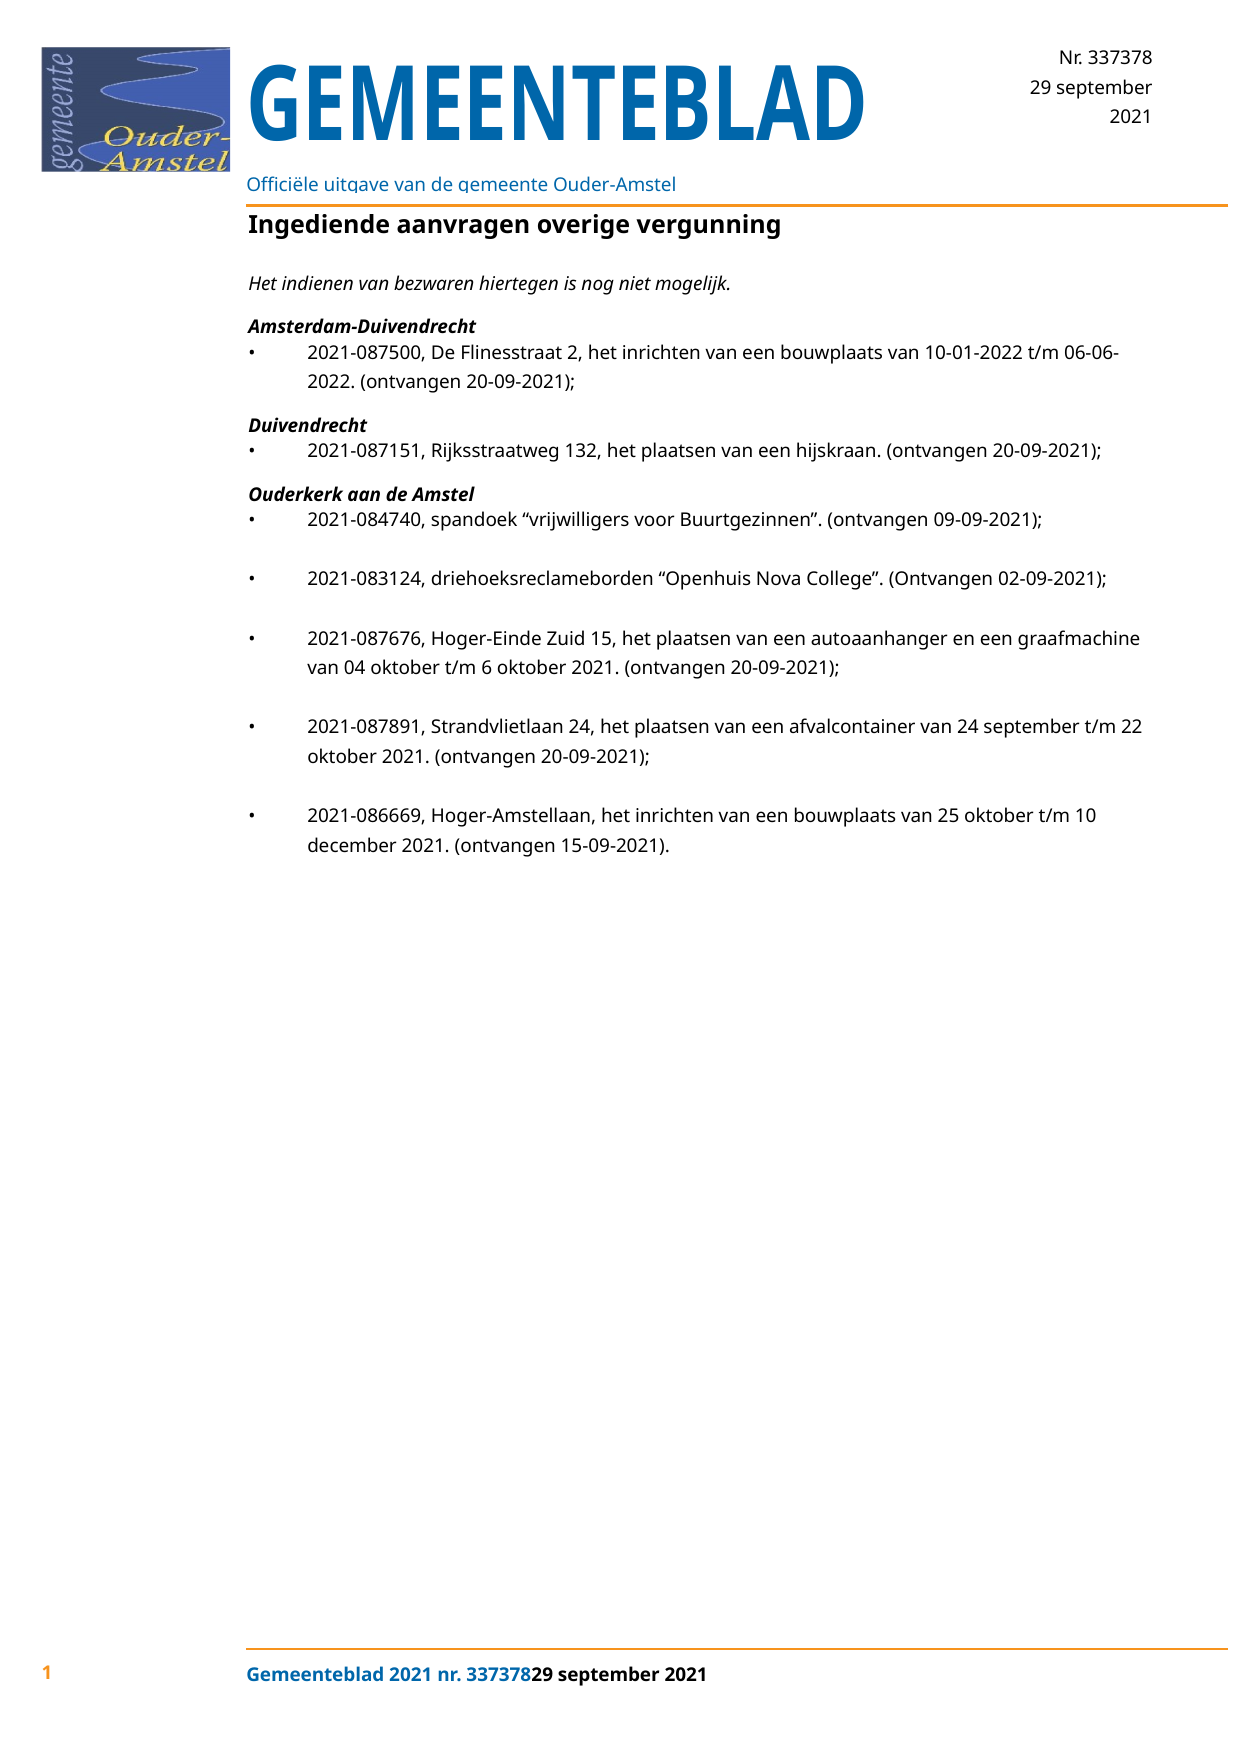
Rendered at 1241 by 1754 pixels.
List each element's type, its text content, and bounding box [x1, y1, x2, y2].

list 2021-086669, Hoger-Amstellaan, het inrichten van een bouwplaats van 25 oktober t/m 10 december 2021. (ontvangen 15-09-2021). [248, 802, 1152, 858]
picture [41, 47, 231, 172]
list 2021-084740, spandoek “vrijwilligers voor Buurtgezinnen”. (ontvangen 09-09-2021); [248, 506, 1152, 532]
text Amsterdam-Duivendrecht [248, 313, 1152, 339]
list 2021-087500, De Flinesstraat 2, het inrichten van een bouwplaats van 10-01-2022 t/m 06-06-2022. (ontvangen 20-09-2021); [248, 339, 1152, 394]
text Duivendrecht [248, 412, 1152, 438]
list 2021-087891, Strandvlietlaan 24, het plaatsen van een afvalcontainer van 24 september t/m 22 oktober 2021. (ontvangen 20-09-2021); [248, 713, 1152, 769]
list 2021-087151, Rijksstraatweg 132, het plaatsen van een hijskraan. (ontvangen 20-09-2021); [248, 438, 1152, 463]
text Het indienen van bezwaren hiertegen is nog niet mogelijk. [248, 270, 1152, 296]
list 2021-087676, Hoger-Einde Zuid 15, het plaatsen van een autoaanhanger en een graafmachine van 04 oktober t/m 6 oktober 2021. (ontvangen 20-09-2021); [248, 625, 1152, 680]
text Ouderkerk aan de Amstel [248, 481, 1152, 506]
text Ingediende aanvragen overige vergunning [248, 207, 1152, 241]
list 2021-083124, driehoeksreclameborden “Openhuis Nova College”. (Ontvangen 02-09-2021); [248, 566, 1152, 591]
